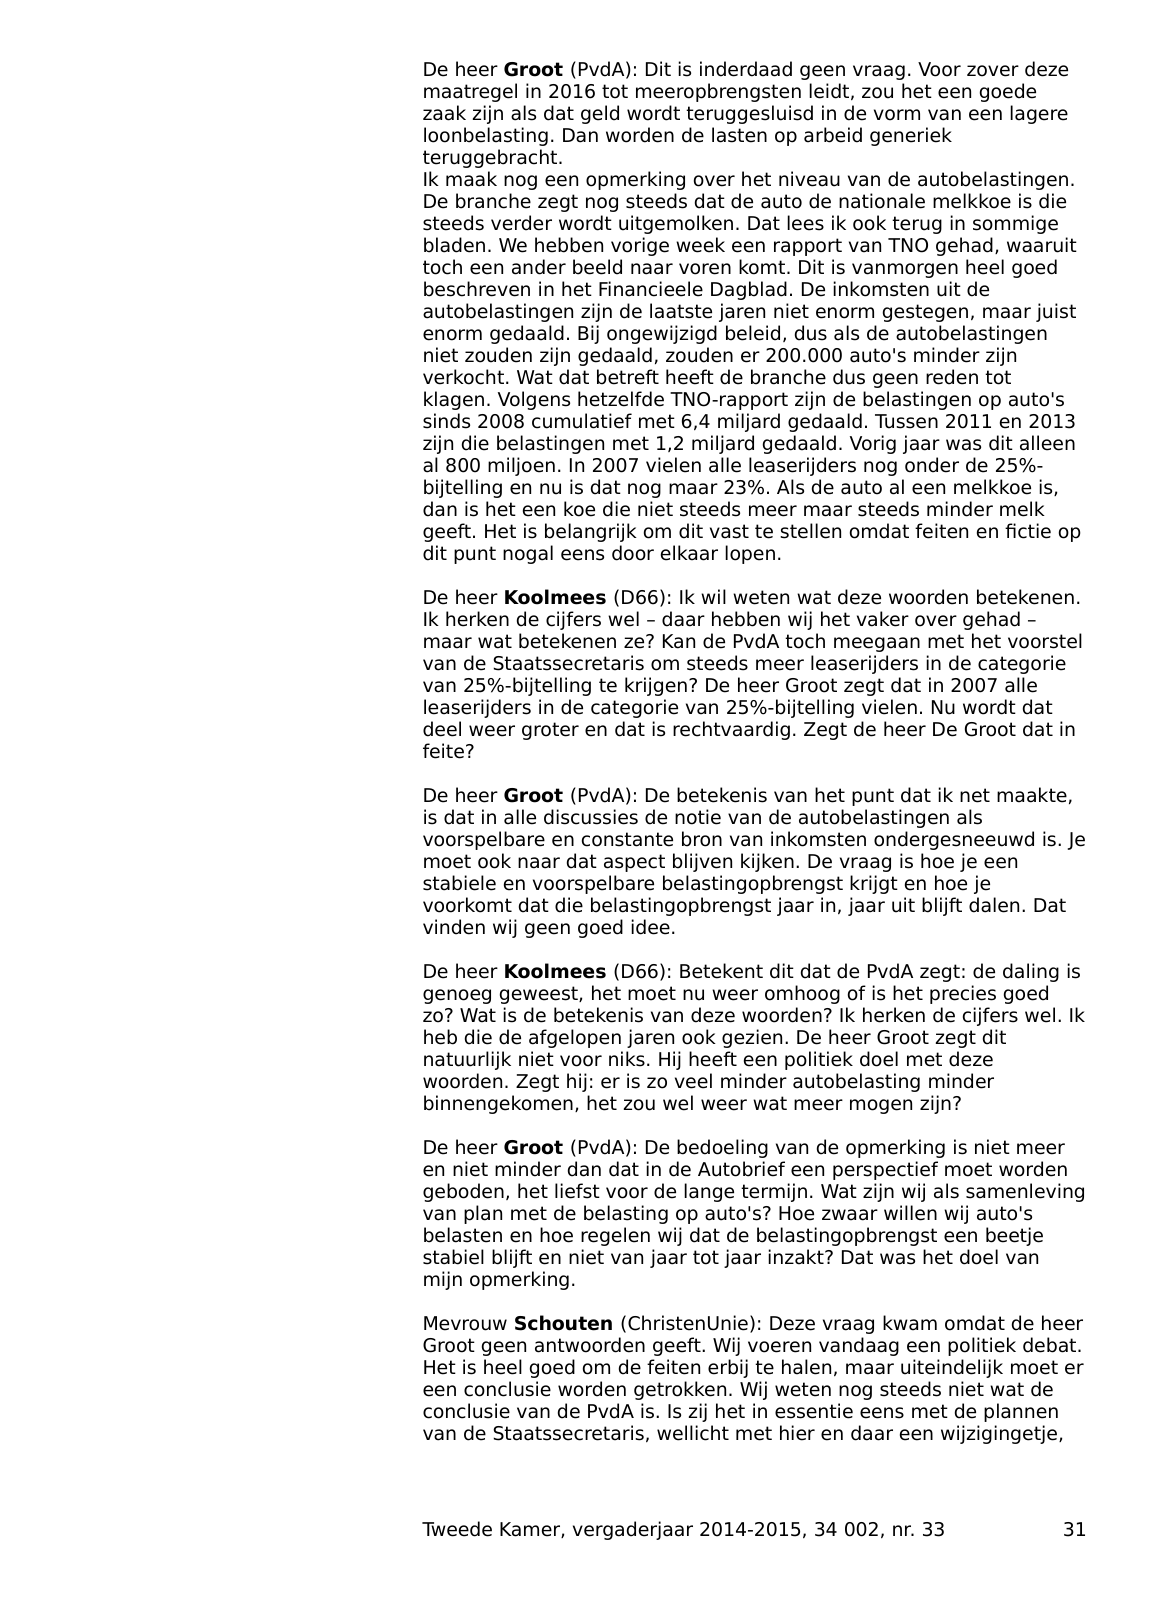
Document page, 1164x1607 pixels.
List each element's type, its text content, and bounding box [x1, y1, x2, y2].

text De heer Koolmees (D66): Betekent dit dat de PvdA zegt: de daling is genoeg geweest, het moet nu weer omhoog of is het precies goed zo? Wat is de betekenis van deze woorden? Ik herken de cijfers wel. Ik heb die de afgelopen jaren ook gezien. De heer Groot zegt dit natuurlijk niet voor niks. Hij heeft een politiek doel met deze woorden. Zegt hij: er is zo veel minder autobelasting minder binnengekomen, het zou wel weer wat meer mogen zijn? [422, 961, 1087, 1115]
text De heer Groot (PvdA): De bedoeling van de opmerking is niet meer en niet minder dan dat in de Autobrief een perspectief moet worden geboden, het liefst voor de lange termijn. Wat zijn wij als samenleving van plan met de belasting op auto's? Hoe zwaar willen wij auto's belasten en hoe regelen wij dat de belastingopbrengst een beetje stabiel blijft en niet van jaar tot jaar inzakt? Dat was het doel van mijn opmerking. [422, 1137, 1087, 1291]
text De heer Groot (PvdA): De betekenis van het punt dat ik net maakte, is dat in alle discussies de notie van de autobelastingen als voorspelbare en constante bron van inkomsten ondergesneeuwd is. Je moet ook naar dat aspect blijven kijken. De vraag is hoe je een stabiele en voorspelbare belastingopbrengst krijgt en hoe je voorkomt dat die belastingopbrengst jaar in, jaar uit blijft dalen. Dat vinden wij geen goed idee. [422, 785, 1087, 939]
text De heer Koolmees (D66): Ik wil weten wat deze woorden betekenen. Ik herken de cijfers wel – daar hebben wij het vaker over gehad – maar wat betekenen ze? Kan de PvdA toch meegaan met het voorstel van de Staatssecretaris om steeds meer leaserijders in de categorie van 25%-bijtelling te krijgen? De heer Groot zegt dat in 2007 alle leaserijders in de categorie van 25%-bijtelling vielen. Nu wordt dat deel weer groter en dat is rechtvaardig. Zegt de heer De Groot dat in feite? [422, 587, 1087, 763]
text De heer Groot (PvdA): Dit is inderdaad geen vraag. Voor zover deze maatregel in 2016 tot meeropbrengsten leidt, zou het een goede zaak zijn als dat geld wordt teruggesluisd in de vorm van een lagere loonbelasting. Dan worden de lasten op arbeid generiek teruggebracht. [422, 59, 1087, 169]
text Mevrouw Schouten (ChristenUnie): Deze vraag kwam omdat de heer Groot geen antwoorden geeft. Wij voeren vandaag een politiek debat. Het is heel goed om de feiten erbij te halen, maar uiteindelijk moet er een conclusie worden getrokken. Wij weten nog steeds niet wat de conclusie van de PvdA is. Is zij het in essentie eens met de plannen van de Staatssecretaris, wellicht met hier en daar een wijzigingetje, [422, 1313, 1087, 1445]
text Ik maak nog een opmerking over het niveau van de autobelastingen. De branche zegt nog steeds dat de auto de nationale melkkoe is die steeds verder wordt uitgemolken. Dat lees ik ook terug in sommige bladen. We hebben vorige week een rapport van TNO gehad, waaruit toch een ander beeld naar voren komt. Dit is vanmorgen heel goed beschreven in het Financieele Dagblad. De inkomsten uit de autobelastingen zijn de laatste jaren niet enorm gestegen, maar juist enorm gedaald. Bij ongewijzigd beleid, dus als de autobelastingen niet zouden zijn gedaald, zouden er 200.000 auto's minder zijn verkocht. Wat dat betreft heeft de branche dus geen reden tot klagen. Volgens hetzelfde TNO-rapport zijn de belastingen op auto's sinds 2008 cumulatief met 6,4 miljard gedaald. Tussen 2011 en 2013 zijn die belastingen met 1,2 miljard gedaald. Vorig jaar was dit alleen al 800 miljoen. In 2007 vielen alle leaserijders nog onder de 25%-bijtelling en nu is dat nog maar 23%. Als de auto al een melkkoe is, dan is het een koe die niet steeds meer maar steeds minder melk geeft. Het is belangrijk om dit vast te stellen omdat feiten en fictie op dit punt nogal eens door elkaar lopen. [422, 169, 1087, 564]
